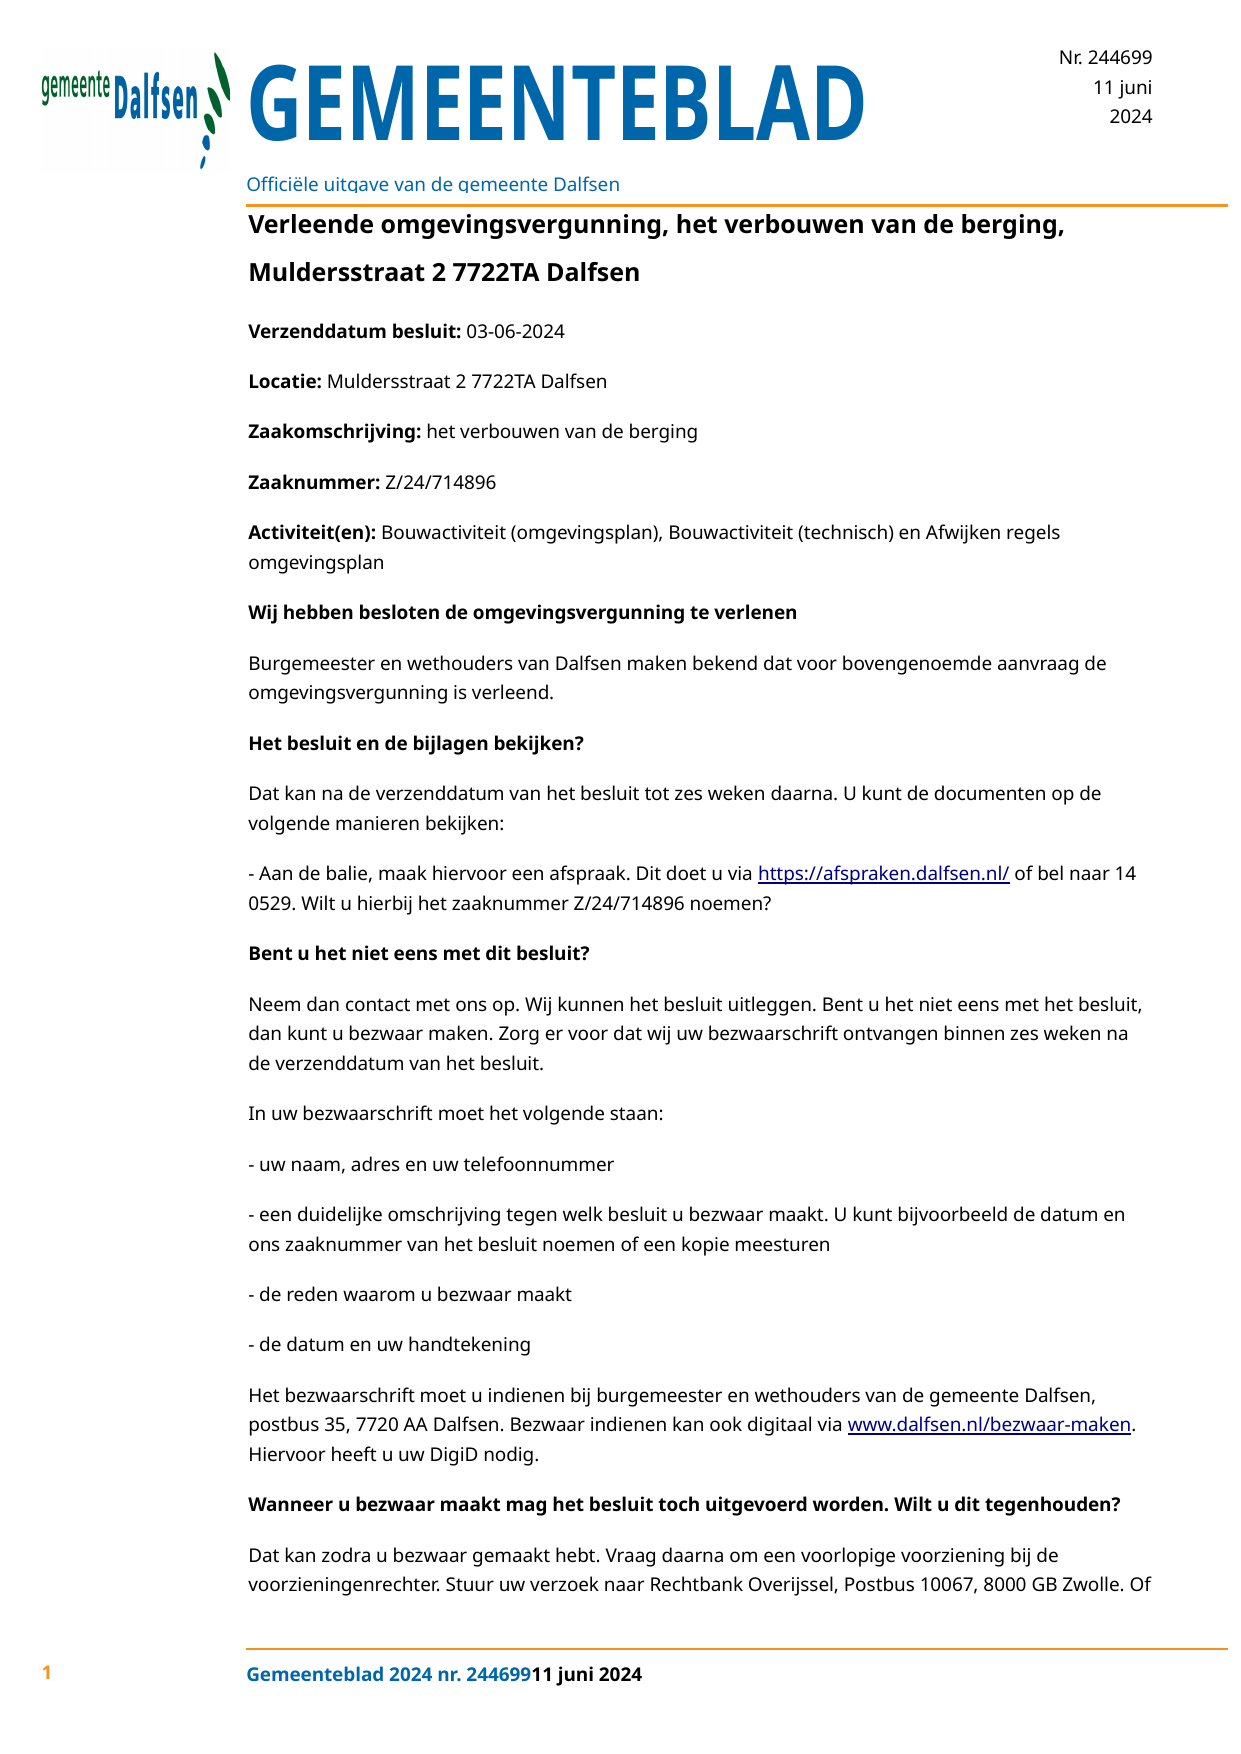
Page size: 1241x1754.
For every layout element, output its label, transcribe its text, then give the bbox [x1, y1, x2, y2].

text Verleende omgevingsvergunning, het verbouwen van de berging, Muldersstraat 2 7722TA Dalfsen [248, 207, 1152, 288]
text Burgemeester en wethouders van Dalfsen maken bekend dat voor bovengenoemde aanvraag de omgevingsvergunning is verleend. [248, 650, 1152, 705]
text Zaakomschrijving: het verbouwen van de berging [248, 419, 1152, 444]
text - Aan de balie, maak hiervoor een afspraak. Dit doet u via https://afspraken.dalfsen.nl/ of bel naar 14 0529. Wilt u hierbij het zaaknummer Z/24/714896 noemen? [248, 860, 1152, 916]
text Dat kan zodra u bezwaar gemaakt hebt. Vraag daarna om een voorlopige voorziening bij de voorzieningenrechter. Stuur uw verzoek naar Rechtbank Overijssel, Postbus 10067, 8000 GB Zwolle. Of [248, 1542, 1152, 1597]
text In uw bezwaarschrift moet het volgende staan: [248, 1100, 1152, 1126]
text - de datum en uw handtekening [248, 1332, 1152, 1357]
text - uw naam, adres en uw telefoonnummer [248, 1151, 1152, 1177]
text Wij hebben besloten de omgevingsvergunning te verlenen [248, 599, 1152, 625]
text Dat kan na de verzenddatum van het besluit tot zes weken daarna. U kunt de documenten op de volgende manieren bekijken: [248, 780, 1152, 836]
text Het besluit en de bijlagen bekijken? [248, 730, 1152, 756]
text Zaaknummer: Z/24/714896 [248, 469, 1152, 495]
picture [41, 47, 231, 172]
text - een duidelijke omschrijving tegen welk besluit u bezwaar maakt. U kunt bijvoorbeeld de datum en ons zaaknummer van het besluit noemen of een kopie meesturen [248, 1201, 1152, 1257]
text Locatie: Muldersstraat 2 7722TA Dalfsen [248, 368, 1152, 394]
text Bent u het niet eens met dit besluit? [248, 940, 1152, 966]
text Verzenddatum besluit: 03-06-2024 [248, 318, 1152, 344]
text Het bezwaarschrift moet u indienen bij burgemeester en wethouders van de gemeente Dalfsen, postbus 35, 7720 AA Dalfsen. Bezwaar indienen kan ook digitaal via www.dalfsen.nl/bezwaar-maken. Hiervoor heeft u uw DigiD nodig. [248, 1382, 1152, 1467]
text Activiteit(en): Bouwactiviteit (omgevingsplan), Bouwactiviteit (technisch) en Afwijken regels omgevingsplan [248, 519, 1152, 575]
text Neem dan contact met ons op. Wij kunnen het besluit uitleggen. Bent u het niet eens met het besluit, dan kunt u bezwaar maken. Zorg er voor dat wij uw bezwaarschrift ontvangen binnen zes weken na de verzenddatum van het besluit. [248, 991, 1152, 1076]
text - de reden waarom u bezwaar maakt [248, 1281, 1152, 1307]
text Wanneer u bezwaar maakt mag het besluit toch uitgevoerd worden. Wilt u dit tegenhouden? [248, 1492, 1152, 1517]
